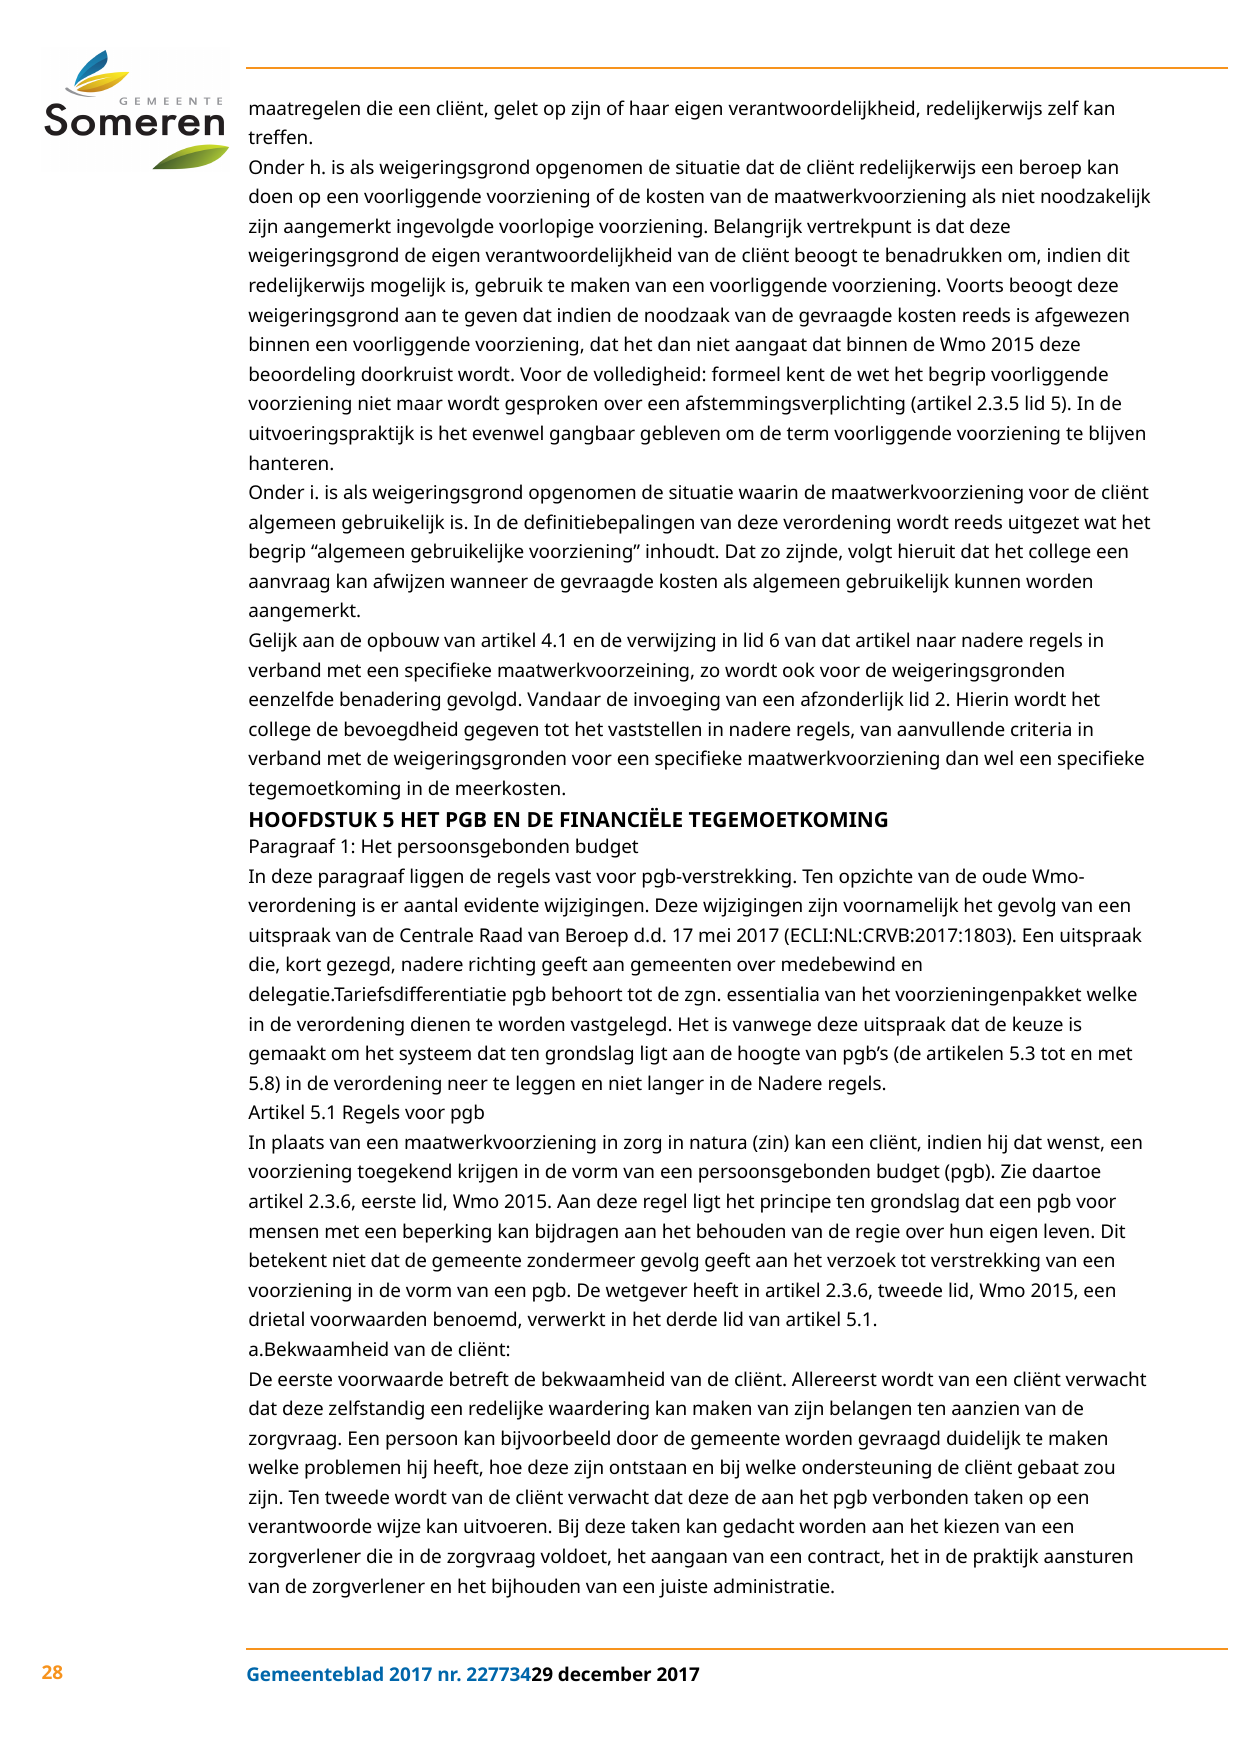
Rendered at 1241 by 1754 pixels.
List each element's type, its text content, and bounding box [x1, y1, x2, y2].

text Paragraaf 1: Het persoonsgebonden budget [248, 833, 1152, 859]
picture [41, 47, 231, 172]
text maatregelen die een cliënt, gelet op zijn of haar eigen verantwoordelijkheid, redelijkerwijs zelf kan treffen. [248, 95, 1152, 150]
text De eerste voorwaarde betreft de bekwaamheid van de cliënt. Allereerst wordt van een cliënt verwacht dat deze zelfstandig een redelijke waardering kan maken van zijn belangen ten aanzien van de zorgvraag. Een persoon kan bijvoorbeeld door de gemeente worden gevraagd duidelijk te maken welke problemen hij heeft, hoe deze zijn ontstaan en bij welke ondersteuning de cliënt gebaat zou zijn. Ten tweede wordt van de cliënt verwacht dat deze de aan het pgb verbonden taken op een verantwoorde wijze kan uitvoeren. Bij deze taken kan gedacht worden aan het kiezen van een zorgverlener die in de zorgvraag voldoet, het aangaan van een contract, het in de praktijk aansturen van de zorgverlener en het bijhouden van een juiste administratie. [248, 1366, 1152, 1598]
text Onder i. is als weigeringsgrond opgenomen de situatie waarin de maatwerkvoorziening voor de cliënt algemeen gebruikelijk is. In de definitiebepalingen van deze verordening wordt reeds uitgezet wat het begrip “algemeen gebruikelijke voorziening” inhoudt. Dat zo zijnde, volgt hieruit dat het college een aanvraag kan afwijzen wanneer de gevraagde kosten als algemeen gebruikelijk kunnen worden aangemerkt. [248, 479, 1152, 623]
text HOOFDSTUK 5 HET PGB EN DE FINANCIËLE TEGEMOETKOMING [248, 805, 1152, 833]
text Onder h. is als weigeringsgrond opgenomen de situatie dat de cliënt redelijkerwijs een beroep kan doen op een voorliggende voorziening of de kosten van de maatwerkvoorziening als niet noodzakelijk zijn aangemerkt ingevolgde voorlopige voorziening. Belangrijk vertrekpunt is dat deze weigeringsgrond de eigen verantwoordelijkheid van de cliënt beoogt te benadrukken om, indien dit redelijkerwijs mogelijk is, gebruik te maken van een voorliggende voorziening. Voorts beoogt deze weigeringsgrond aan te geven dat indien de noodzaak van de gevraagde kosten reeds is afgewezen binnen een voorliggende voorziening, dat het dan niet aangaat dat binnen de Wmo 2015 deze beoordeling doorkruist wordt. Voor de volledigheid: formeel kent de wet het begrip voorliggende voorziening niet maar wordt gesproken over een afstemmingsverplichting (artikel 2.3.5 lid 5). In de uitvoeringspraktijk is het evenwel gangbaar gebleven om de term voorliggende voorziening te blijven hanteren. [248, 154, 1152, 476]
text Artikel 5.1 Regels voor pgb [248, 1099, 1152, 1125]
text Gelijk aan de opbouw van artikel 4.1 en de verwijzing in lid 6 van dat artikel naar nadere regels in verband met een specifieke maatwerkvoorzeining, zo wordt ook voor de weigeringsgronden eenzelfde benadering gevolgd. Vandaar de invoeging van een afzonderlijk lid 2. Hierin wordt het college de bevoegdheid gegeven tot het vaststellen in nadere regels, van aanvullende criteria in verband met de weigeringsgronden voor een specifieke maatwerkvoorziening dan wel een specifieke tegemoetkoming in de meerkosten. [248, 627, 1152, 801]
text a.Bekwaamheid van de cliënt: [248, 1336, 1152, 1362]
text In deze paragraaf liggen de regels vast voor pgb-verstrekking. Ten opzichte van de oude Wmo-verordening is er aantal evidente wijzigingen. Deze wijzigingen zijn voornamelijk het gevolg van een uitspraak van de Centrale Raad van Beroep d.d. 17 mei 2017 (ECLI:NL:CRVB:2017:1803). Een uitspraak die, kort gezegd, nadere richting geeft aan gemeenten over medebewind en delegatie.Tariefsdifferentiatie pgb behoort tot de zgn. essentialia van het voorzieningenpakket welke in de verordening dienen te worden vastgelegd. Het is vanwege deze uitspraak dat de keuze is gemaakt om het systeem dat ten grondslag ligt aan de hoogte van pgb’s (de artikelen 5.3 tot en met 5.8) in de verordening neer te leggen en niet langer in de Nadere regels. [248, 863, 1152, 1096]
text In plaats van een maatwerkvoorziening in zorg in natura (zin) kan een cliënt, indien hij dat wenst, een voorziening toegekend krijgen in de vorm van een persoonsgebonden budget (pgb). Zie daartoe artikel 2.3.6, eerste lid, Wmo 2015. Aan deze regel ligt het principe ten grondslag dat een pgb voor mensen met een beperking kan bijdragen aan het behouden van de regie over hun eigen leven. Dit betekent niet dat de gemeente zondermeer gevolg geeft aan het verzoek tot verstrekking van een voorziening in de vorm van een pgb. De wetgever heeft in artikel 2.3.6, tweede lid, Wmo 2015, een drietal voorwaarden benoemd, verwerkt in het derde lid van artikel 5.1. [248, 1129, 1152, 1332]
